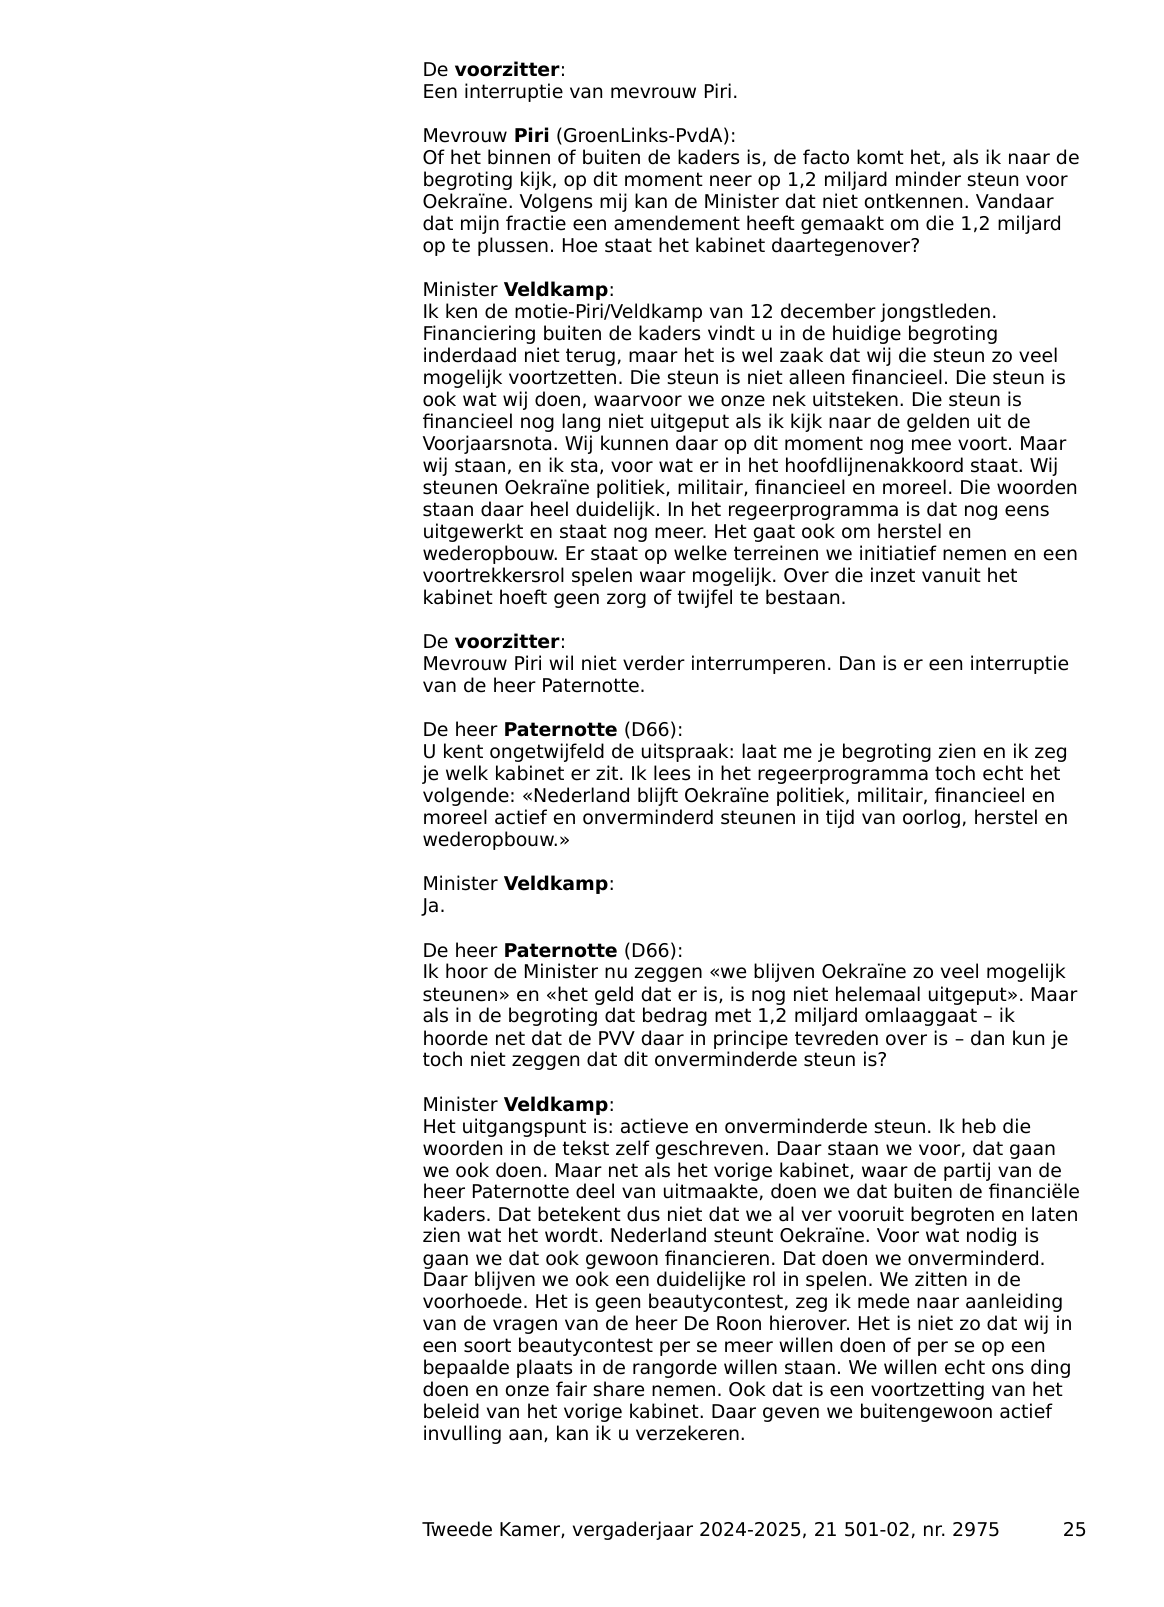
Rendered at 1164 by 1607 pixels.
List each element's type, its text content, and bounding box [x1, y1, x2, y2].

text Het uitgangspunt is: actieve en onverminderde steun. Ik heb die woorden in de tekst zelf geschreven. Daar staan we voor, dat gaan we ook doen. Maar net als het vorige kabinet, waar de partij van de heer Paternotte deel van uitmaakte, doen we dat buiten de financiële kaders. Dat betekent dus niet dat we al ver vooruit begroten en laten zien wat het wordt. Nederland steunt Oekraïne. Voor wat nodig is gaan we dat ook gewoon financieren. Dat doen we onverminderd. Daar blijven we ook een duidelijke rol in spelen. We zitten in de voorhoede. Het is geen beautycontest, zeg ik mede naar aanleiding van de vragen van de heer De Roon hierover. Het is niet zo dat wij in een soort beautycontest per se meer willen doen of per se op een bepaalde plaats in de rangorde willen staan. We willen echt ons ding doen en onze fair share nemen. Ook dat is een voortzetting van het beleid van het vorige kabinet. Daar geven we buitengewoon actief invulling aan, kan ik u verzekeren. [422, 1116, 1087, 1445]
text Mevrouw Piri (GroenLinks-PvdA): [422, 125, 1087, 147]
text De voorzitter: [422, 631, 1087, 653]
text De voorzitter: [422, 59, 1087, 81]
text U kent ongetwijfeld de uitspraak: laat me je begroting zien en ik zeg je welk kabinet er zit. Ik lees in het regeerprogramma toch echt het volgende: «Nederland blijft Oekraïne politiek, militair, financieel en moreel actief en onverminderd steunen in tijd van oorlog, herstel en wederopbouw.» [422, 741, 1087, 851]
text De heer Paternotte (D66): [422, 719, 1087, 741]
text De heer Paternotte (D66): [422, 939, 1087, 961]
text Minister Veldkamp: [422, 873, 1087, 895]
text Minister Veldkamp: [422, 1093, 1087, 1116]
text Ik ken de motie-Piri/Veldkamp van 12 december jongstleden. Financiering buiten de kaders vindt u in de huidige begroting inderdaad niet terug, maar het is wel zaak dat wij die steun zo veel mogelijk voortzetten. Die steun is niet alleen financieel. Die steun is ook wat wij doen, waarvoor we onze nek uitsteken. Die steun is financieel nog lang niet uitgeput als ik kijk naar de gelden uit de Voorjaarsnota. Wij kunnen daar op dit moment nog mee voort. Maar wij staan, en ik sta, voor wat er in het hoofdlijnenakkoord staat. Wij steunen Oekraïne politiek, militair, financieel en moreel. Die woorden staan daar heel duidelijk. In het regeerprogramma is dat nog eens uitgewerkt en staat nog meer. Het gaat ook om herstel en wederopbouw. Er staat op welke terreinen we initiatief nemen en een voortrekkersrol spelen waar mogelijk. Over die inzet vanuit het kabinet hoeft geen zorg of twijfel te bestaan. [422, 301, 1087, 609]
text Ja. [422, 895, 1087, 917]
text Of het binnen of buiten de kaders is, de facto komt het, als ik naar de begroting kijk, op dit moment neer op 1,2 miljard minder steun voor Oekraïne. Volgens mij kan de Minister dat niet ontkennen. Vandaar dat mijn fractie een amendement heeft gemaakt om die 1,2 miljard op te plussen. Hoe staat het kabinet daartegenover? [422, 147, 1087, 257]
text Een interruptie van mevrouw Piri. [422, 81, 1087, 103]
text Ik hoor de Minister nu zeggen «we blijven Oekraïne zo veel mogelijk steunen» en «het geld dat er is, is nog niet helemaal uitgeput». Maar als in de begroting dat bedrag met 1,2 miljard omlaaggaat – ik hoorde net dat de PVV daar in principe tevreden over is – dan kun je toch niet zeggen dat dit onverminderde steun is? [422, 961, 1087, 1071]
text Minister Veldkamp: [422, 279, 1087, 301]
text Mevrouw Piri wil niet verder interrumperen. Dan is er een interruptie van de heer Paternotte. [422, 653, 1087, 697]
